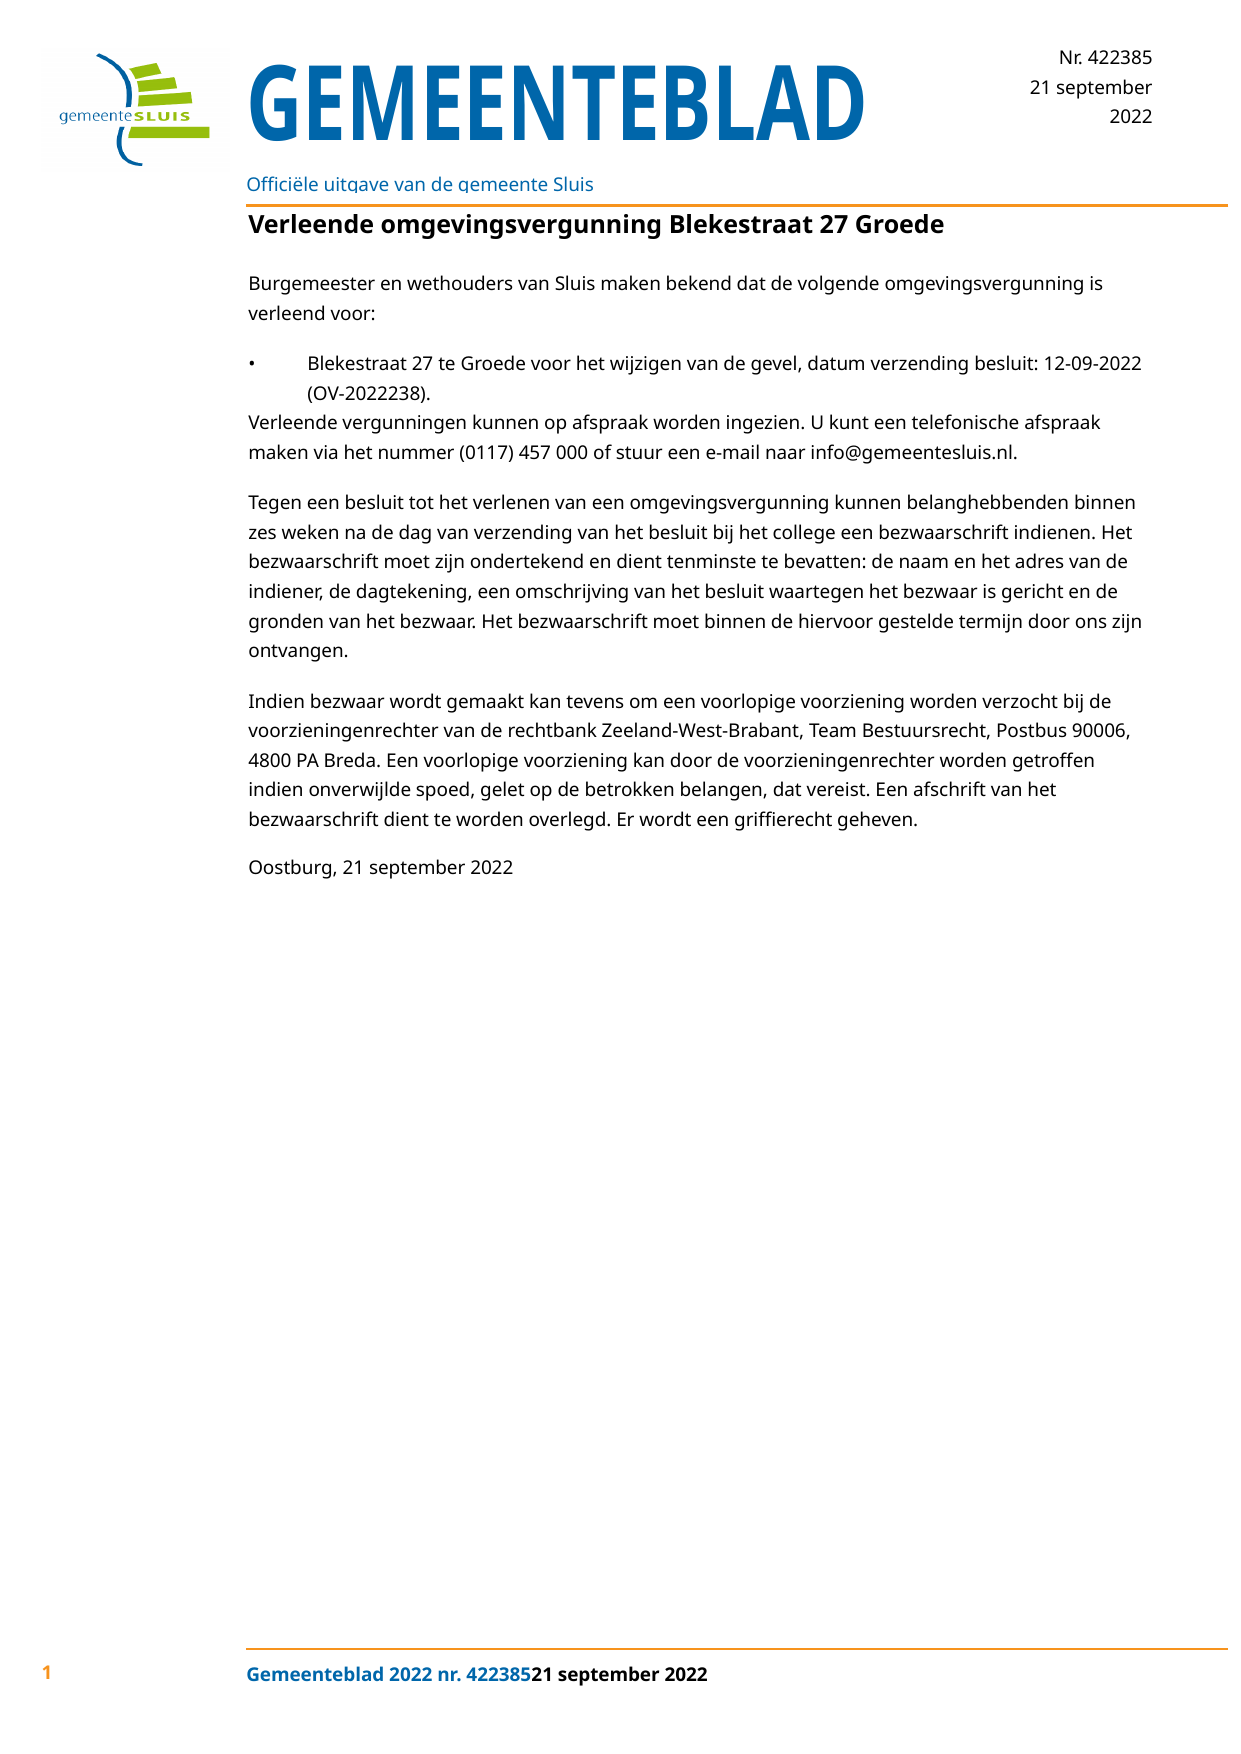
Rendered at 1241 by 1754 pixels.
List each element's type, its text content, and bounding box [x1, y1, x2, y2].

list Blekestraat 27 te Groede voor het wijzigen van de gevel, datum verzending besluit: 12-09-2022 (OV-2022238). [248, 350, 1152, 406]
text Burgemeester en wethouders van Sluis maken bekend dat de volgende omgevingsvergunning is verleend voor: [248, 270, 1152, 326]
picture [41, 47, 231, 172]
text Verleende vergunningen kunnen op afspraak worden ingezien. U kunt een telefonische afspraak maken via het nummer (0117) 457 000 of stuur een e-mail naar info@gemeentesluis.nl. [248, 409, 1152, 465]
text Verleende omgevingsvergunning Blekestraat 27 Groede [248, 207, 1152, 241]
text Oostburg, 21 september 2022 [248, 854, 1152, 880]
text Indien bezwaar wordt gemaakt kan tevens om een voorlopige voorziening worden verzocht bij de voorzieningenrechter van de rechtbank Zeeland-West-Brabant, Team Bestuursrecht, Postbus 90006, 4800 PA Breda. Een voorlopige voorziening kan door de voorzieningenrechter worden getroffen indien onverwijlde spoed, gelet op de betrokken belangen, dat vereist. Een afschrift van het bezwaarschrift dient te worden overlegd. Er wordt een griffierecht geheven. [248, 688, 1152, 832]
text Tegen een besluit tot het verlenen van een omgevingsvergunning kunnen belanghebbenden binnen zes weken na de dag van verzending van het besluit bij het college een bezwaarschrift indienen. Het bezwaarschrift moet zijn ondertekend en dient tenminste te bevatten: de naam en het adres van de indiener, de dagtekening, een omschrijving van het besluit waartegen het bezwaar is gericht en de gronden van het bezwaar. Het bezwaarschrift moet binnen de hiervoor gestelde termijn door ons zijn ontvangen. [248, 489, 1152, 663]
